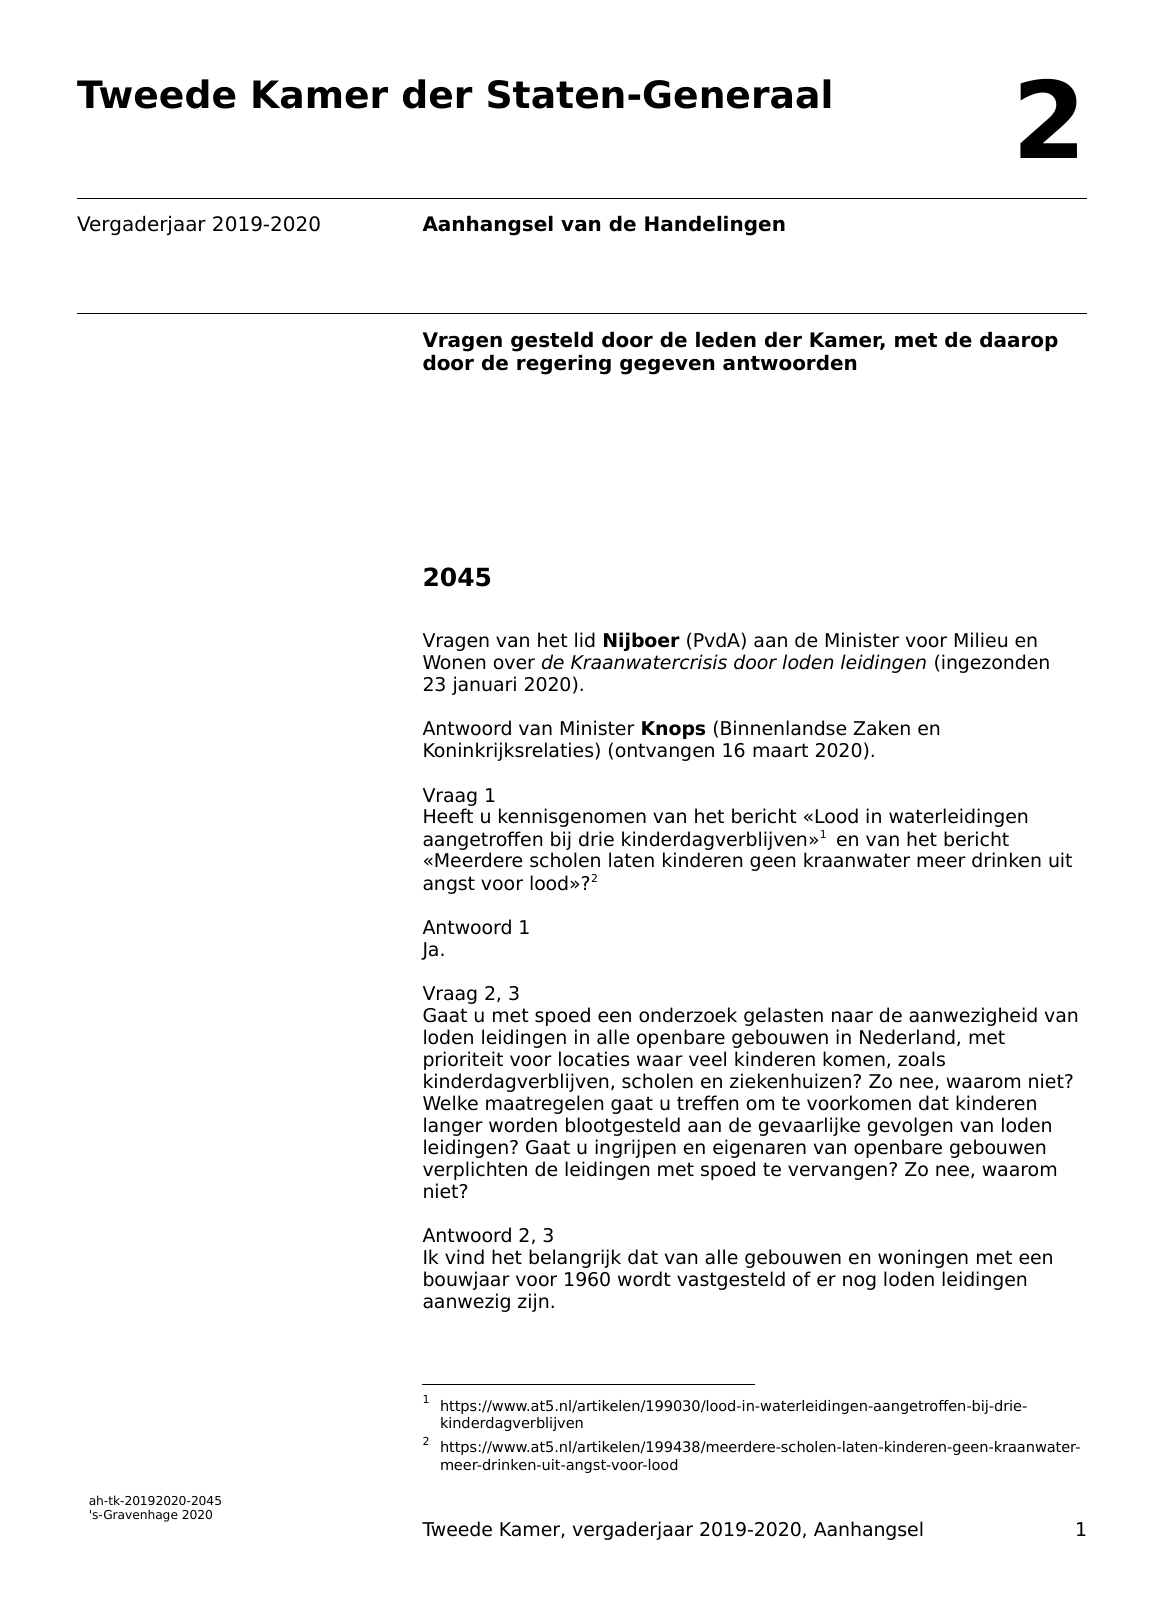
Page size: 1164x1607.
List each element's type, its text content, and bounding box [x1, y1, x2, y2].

text Welke maatregelen gaat u treffen om te voorkomen dat kinderen langer worden blootgesteld aan de gevaarlijke gevolgen van loden leidingen? Gaat u ingrijpen en eigenaren van openbare gebouwen verplichten de leidingen met spoed te vervangen? Zo nee, waarom niet? [422, 1093, 1087, 1202]
text Heeft u kennisgenomen van het bericht «Lood in waterleidingen aangetroffen bij drie kinderdagverblijven» en van het bericht «Meerdere scholen laten kinderen geen kraanwater meer drinken uit angst voor lood»? [422, 806, 1087, 894]
text Antwoord 2, 3 [422, 1225, 1087, 1247]
table_cell Vragen gesteld door de leden der Kamer, met de daarop door de regering gegeven antwoorden [422, 314, 1087, 375]
text Gaat u met spoed een onderzoek gelasten naar de aanwezigheid van loden leidingen in alle openbare gebouwen in Nederland, met prioriteit voor locaties waar veel kinderen komen, zoals kinderdagverblijven, scholen en ziekenhuizen? Zo nee, waarom niet? [422, 1005, 1087, 1093]
table_cell Aanhangsel van de Handelingen [422, 199, 1087, 313]
table_header Tweede Kamer der Staten-Generaal [77, 59, 886, 198]
text Vragen van het lid Nijboer (PvdA) aan de Minister voor Milieu en Wonen over de Kraanwatercrisis door loden leidingen (ingezonden 23 januari 2020). [422, 630, 1087, 696]
table_cell [77, 314, 422, 375]
text 2045 [422, 563, 1087, 592]
text https://www.at5.nl/artikelen/199030/lood-in-waterleidingen-aangetroffen-bij-drie-kinderdagverblijven [422, 1393, 1087, 1432]
text Vraag 2, 3 [422, 983, 1087, 1005]
text ah-tk-20192020-2045 [88, 1494, 323, 1508]
text Antwoord van Minister Knops (Binnenlandse Zaken en Koninkrijksrelaties) (ontvangen 16 maart 2020). [422, 718, 1087, 762]
table_cell Vergaderjaar 2019-2020 [77, 199, 422, 313]
text Ik vind het belangrijk dat van alle gebouwen en woningen met een bouwjaar voor 1960 wordt vastgesteld of er nog loden leidingen aanwezig zijn. [422, 1247, 1087, 1313]
text Vraag 1 [422, 784, 1087, 806]
table_header 2 [886, 59, 1087, 198]
text Antwoord 1 [422, 917, 1087, 938]
text 's-Gravenhage 2020 [88, 1508, 323, 1522]
text https://www.at5.nl/artikelen/199438/meerdere-scholen-laten-kinderen-geen-kraanwater-meer-drinken-uit-angst-voor-lood [422, 1435, 1087, 1474]
text Ja. [422, 938, 1087, 961]
